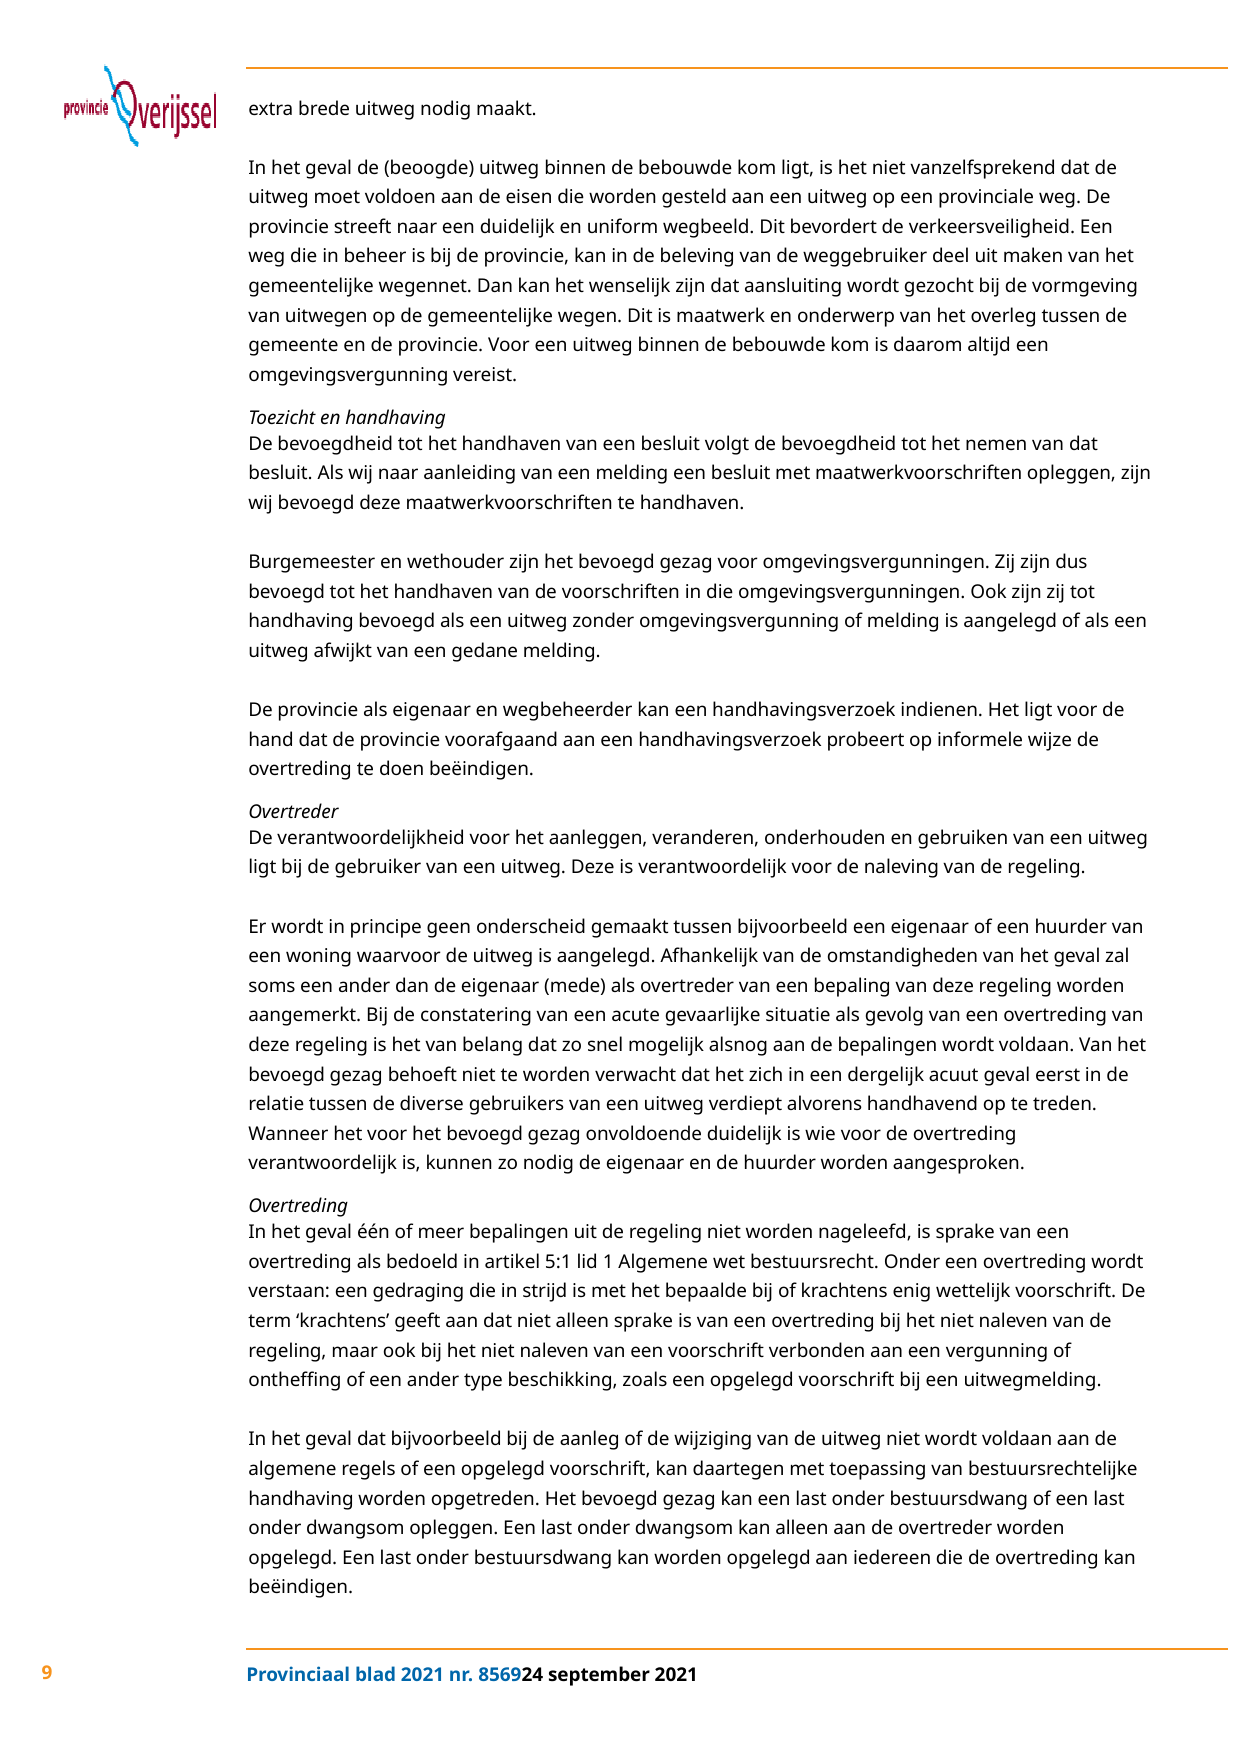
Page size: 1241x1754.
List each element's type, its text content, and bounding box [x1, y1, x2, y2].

text De provincie als eigenaar en wegbeheerder kan een handhavingsverzoek indienen. Het ligt voor de hand dat de provincie voorafgaand aan een handhavingsverzoek probeert op informele wijze de overtreding te doen beëindigen. [248, 696, 1152, 781]
text De verantwoordelijkheid voor het aanleggen, veranderen, onderhouden en gebruiken van een uitweg ligt bij de gebruiker van een uitweg. Deze is verantwoordelijk voor de naleving van de regeling. [248, 824, 1152, 879]
text Overtreding [248, 1193, 1152, 1218]
text In het geval de (beoogde) uitweg binnen de bebouwde kom ligt, is het niet vanzelfsprekend dat de uitweg moet voldoen aan de eisen die worden gesteld aan een uitweg op een provinciale weg. De provincie streeft naar een duidelijk en uniform wegbeeld. Dit bevordert de verkeersveiligheid. Een weg die in beheer is bij de provincie, kan in de beleving van de weggebruiker deel uit maken van het gemeentelijke wegennet. Dan kan het wenselijk zijn dat aansluiting wordt gezocht bij de vormgeving van uitwegen op de gemeentelijke wegen. Dit is maatwerk en onderwerp van het overleg tussen de gemeente en de provincie. Voor een uitweg binnen de bebouwde kom is daarom altijd een omgevingsvergunning vereist. [248, 154, 1152, 387]
text Er wordt in principe geen onderscheid gemaakt tussen bijvoorbeeld een eigenaar of een huurder van een woning waarvoor de uitweg is aangelegd. Afhankelijk van de omstandigheden van het geval zal soms een ander dan de eigenaar (mede) als overtreder van een bepaling van deze regeling worden aangemerkt. Bij de constatering van een acute gevaarlijke situatie als gevolg van een overtreding van deze regeling is het van belang dat zo snel mogelijk alsnog aan de bepalingen wordt voldaan. Van het bevoegd gezag behoeft niet te worden verwacht dat het zich in een dergelijk acuut geval eerst in de relatie tussen de diverse gebruikers van een uitweg verdiept alvorens handhavend op te treden. Wanneer het voor het bevoegd gezag onvoldoende duidelijk is wie voor de overtreding verantwoordelijk is, kunnen zo nodig de eigenaar en de huurder worden aangesproken. [248, 913, 1152, 1175]
text In het geval dat bijvoorbeeld bij de aanleg of de wijziging van de uitweg niet wordt voldaan aan de algemene regels of een opgelegd voorschrift, kan daartegen met toepassing van bestuursrechtelijke handhaving worden opgetreden. Het bevoegd gezag kan een last onder bestuursdwang of een last onder dwangsom opleggen. Een last onder dwangsom kan alleen aan de overtreder worden opgelegd. Een last onder bestuursdwang kan worden opgelegd aan iedereen die de overtreding kan beëindigen. [248, 1426, 1152, 1599]
text Overtreder [248, 798, 1152, 824]
text Toezicht en handhaving [248, 404, 1152, 430]
text In het geval één of meer bepalingen uit de regeling niet worden nageleefd, is sprake van een overtreding als bedoeld in artikel 5:1 lid 1 Algemene wet bestuursrecht. Onder een overtreding wordt verstaan: een gedraging die in strijd is met het bepaalde bij of krachtens enig wettelijk voorschrift. De term ‘krachtens’ geeft aan dat niet alleen sprake is van een overtreding bij het niet naleven van de regeling, maar ook bij het niet naleven van een voorschrift verbonden aan een vergunning of ontheffing of een ander type beschikking, zoals een opgelegd voorschrift bij een uitwegmelding. [248, 1218, 1152, 1392]
text Burgemeester en wethouder zijn het bevoegd gezag voor omgevingsvergunningen. Zij zijn dus bevoegd tot het handhaven van de voorschriften in die omgevingsvergunningen. Ook zijn zij tot handhaving bevoegd als een uitweg zonder omgevingsvergunning of melding is aangelegd of als een uitweg afwijkt van een gedane melding. [248, 548, 1152, 663]
text extra brede uitweg nodig maakt. [248, 95, 1152, 121]
picture [41, 47, 231, 172]
text De bevoegdheid tot het handhaven van een besluit volgt de bevoegdheid tot het nemen van dat besluit. Als wij naar aanleiding van een melding een besluit met maatwerkvoorschriften opleggen, zijn wij bevoegd deze maatwerkvoorschriften te handhaven. [248, 430, 1152, 515]
